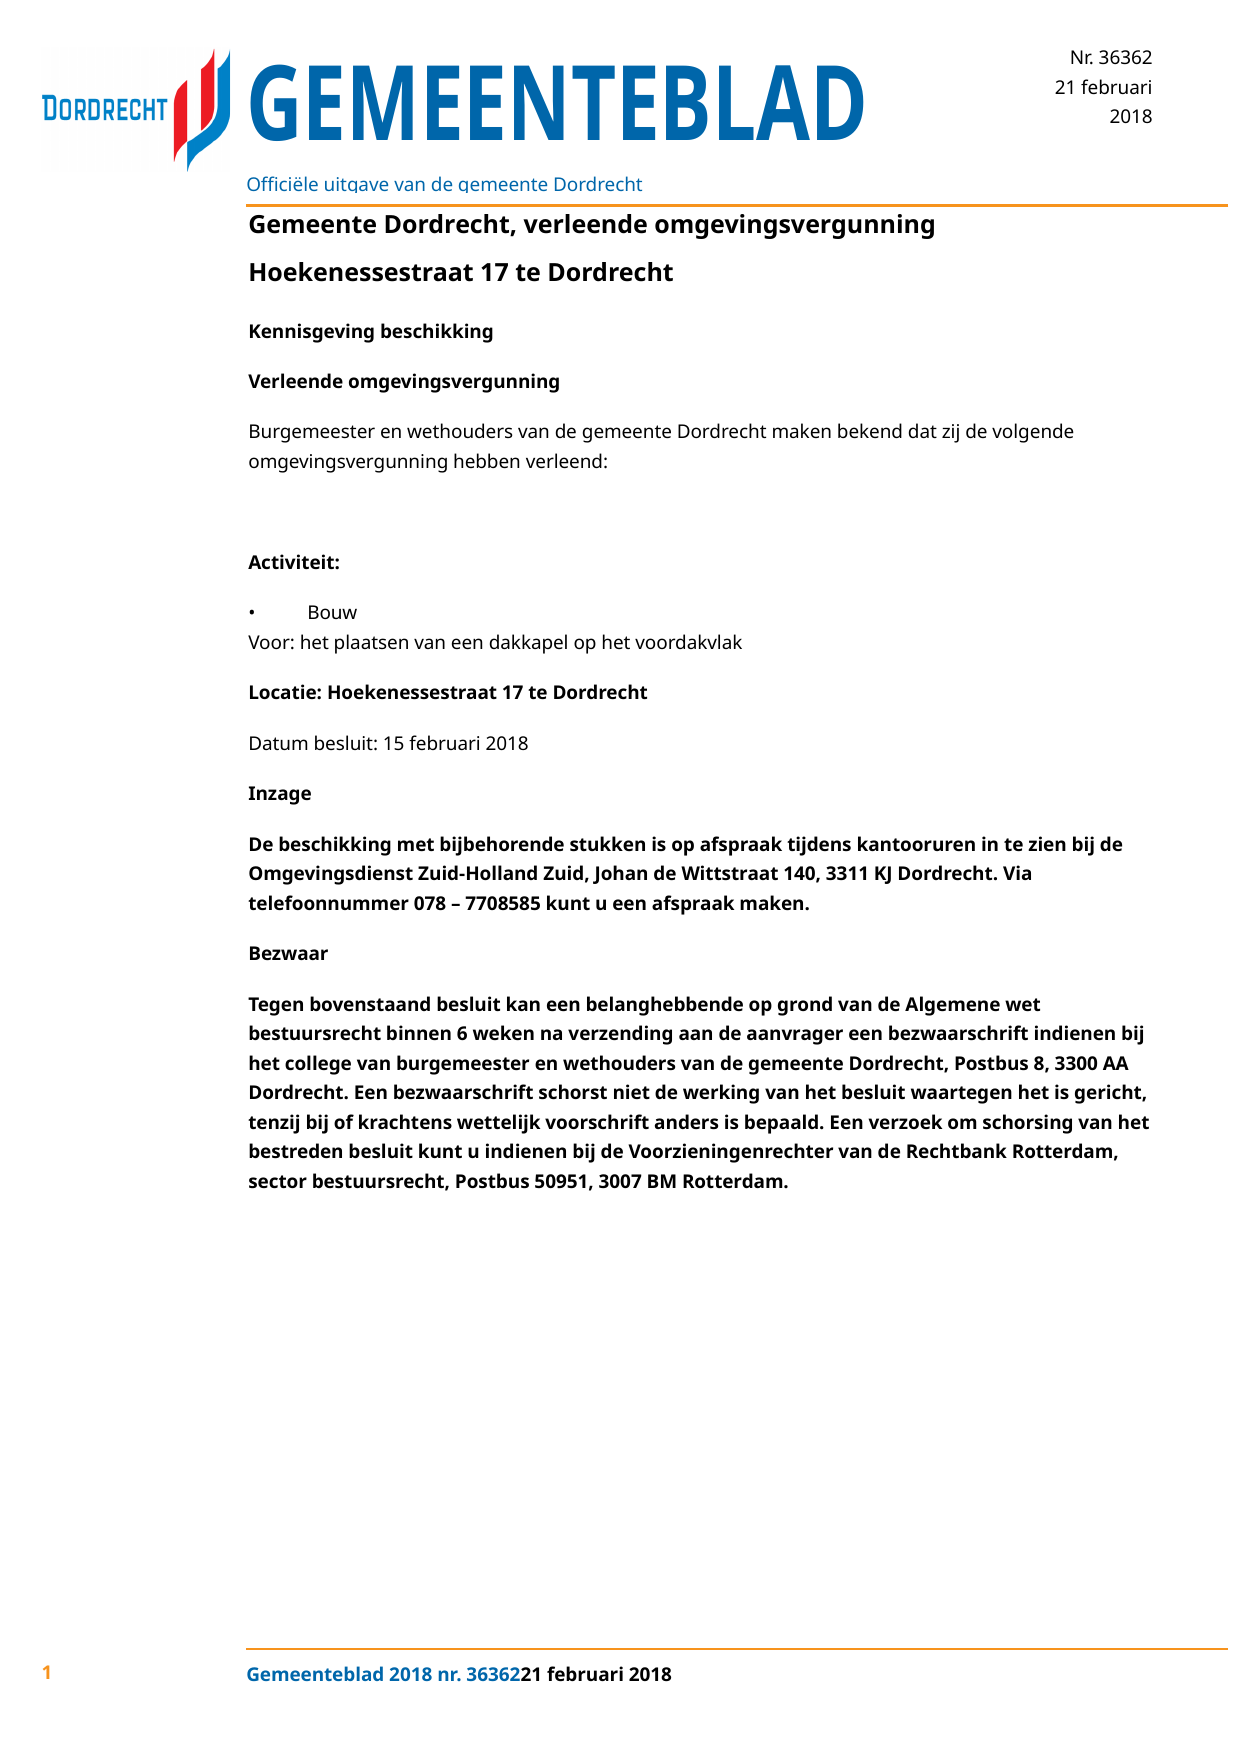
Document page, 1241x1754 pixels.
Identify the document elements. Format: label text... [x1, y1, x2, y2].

text Locatie: Hoekenessestraat 17 te Dordrecht [248, 679, 1152, 705]
text Voor: het plaatsen van een dakkapel op het voordakvlak [248, 629, 1152, 655]
text Gemeente Dordrecht, verleende omgevingsvergunning Hoekenessestraat 17 te Dordrecht [248, 207, 1152, 288]
text Verleende omgevingsvergunning [248, 368, 1152, 394]
text Tegen bovenstaand besluit kan een belanghebbende op grond van de Algemene wet bestuursrecht binnen 6 weken na verzending aan de aanvrager een bezwaarschrift indienen bij het college van burgemeester en wethouders van de gemeente Dordrecht, Postbus 8, 3300 AA Dordrecht. Een bezwaarschrift schorst niet de werking van het besluit waartegen het is gericht, tenzij bij of krachtens wettelijk voorschrift anders is bepaald. Een verzoek om schorsing van het bestreden besluit kunt u indienen bij de Voorzieningenrechter van de Rechtbank Rotterdam, sector bestuursrecht, Postbus 50951, 3007 BM Rotterdam. [248, 991, 1152, 1194]
picture [41, 47, 231, 172]
text Burgemeester en wethouders van de gemeente Dordrecht maken bekend dat zij de volgende omgevingsvergunning hebben verleend: [248, 419, 1152, 474]
text De beschikking met bijbehorende stukken is op afspraak tijdens kantooruren in te zien bij de Omgevingsdienst Zuid-Holland Zuid, Johan de Wittstraat 140, 3311 KJ Dordrecht. Via telefoonnummer 078 – 7708585 kunt u een afspraak maken. [248, 831, 1152, 916]
text Bezwaar [248, 940, 1152, 966]
text Activiteit: [248, 549, 1152, 575]
list Bouw [248, 599, 1152, 625]
text Inzage [248, 780, 1152, 806]
text Datum besluit: 15 februari 2018 [248, 730, 1152, 756]
text Kennisgeving beschikking [248, 318, 1152, 344]
